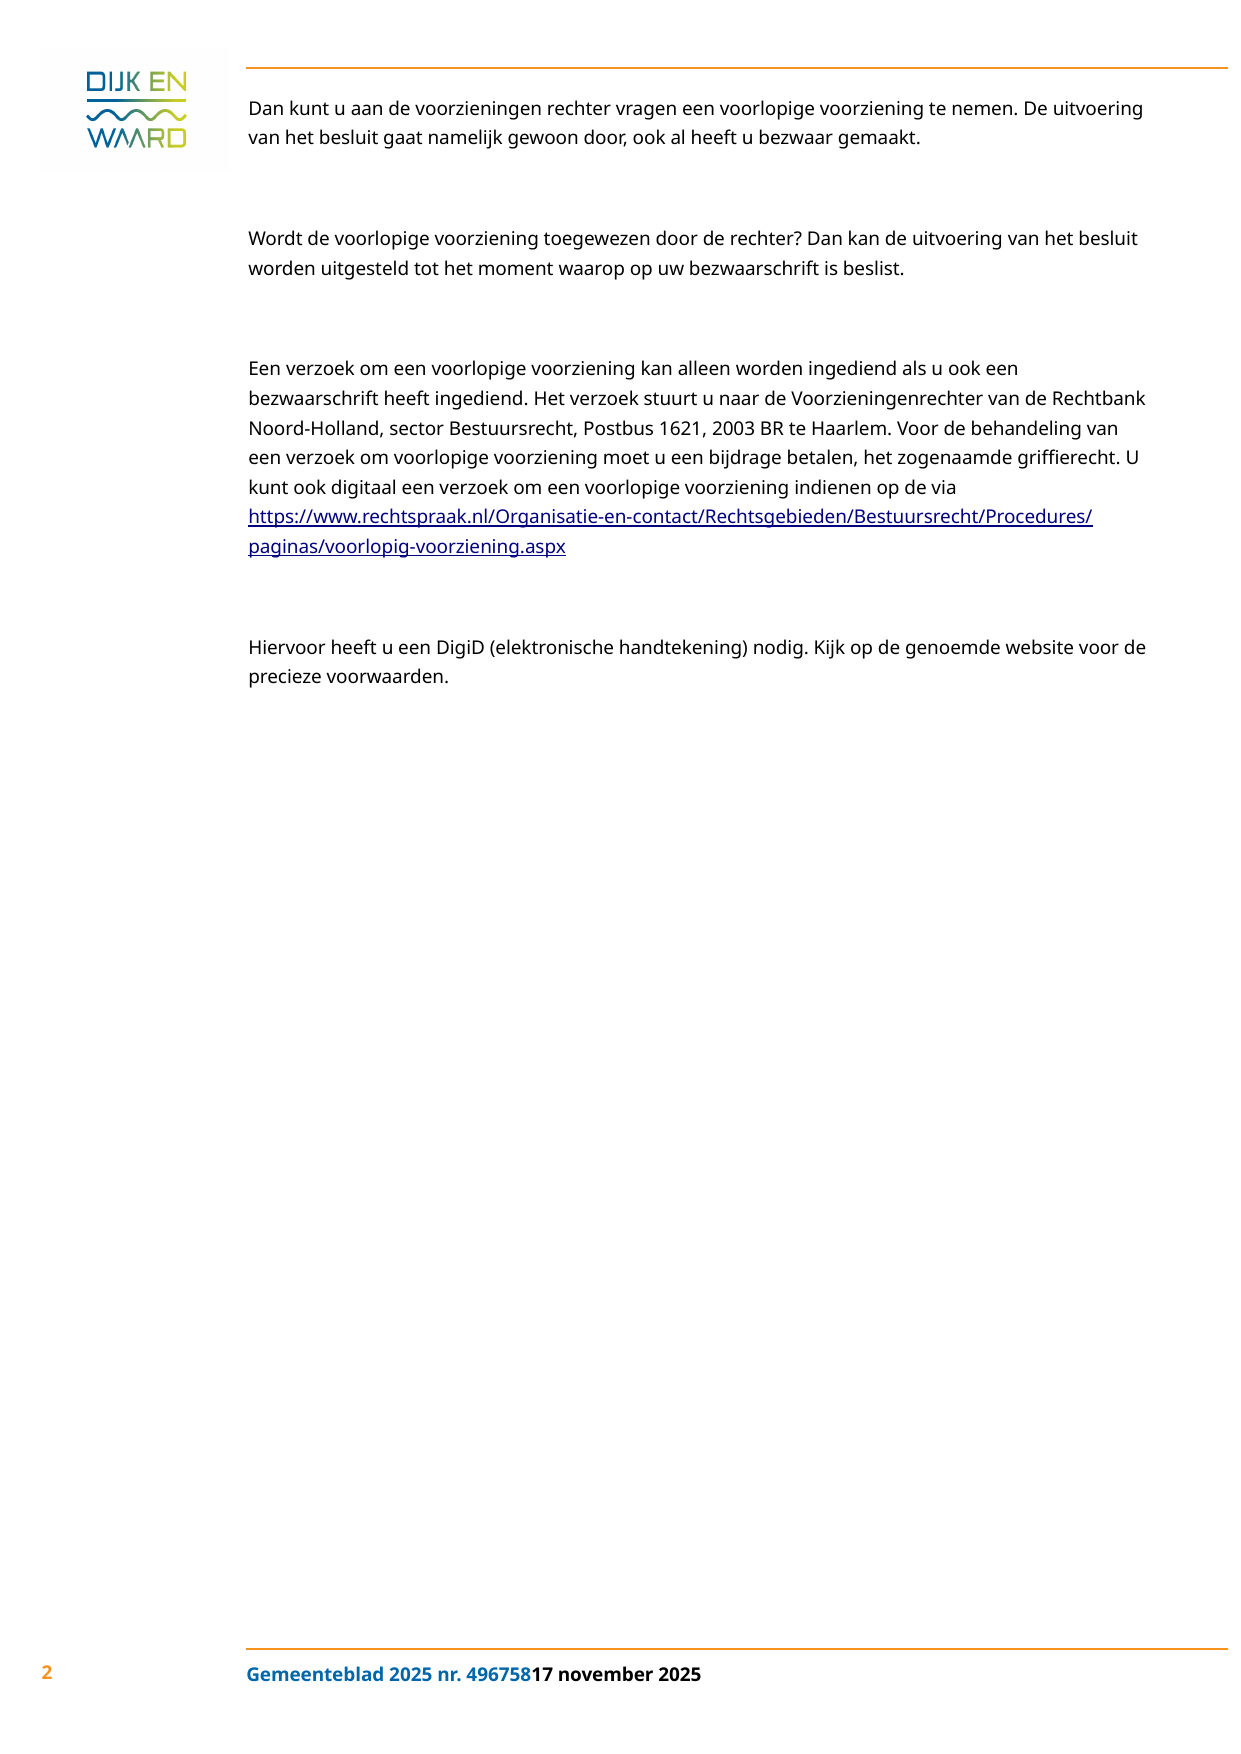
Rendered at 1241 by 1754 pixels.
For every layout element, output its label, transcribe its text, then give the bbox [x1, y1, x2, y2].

text Een verzoek om een voorlopige voorziening kan alleen worden ingediend als u ook een bezwaarschrift heeft ingediend. Het verzoek stuurt u naar de Voorzieningenrechter van de Rechtbank Noord-Holland, sector Bestuursrecht, Postbus 1621, 2003 BR te Haarlem. Voor de behandeling van een verzoek om voorlopige voorziening moet u een bijdrage betalen, het zogenaamde griffierecht. U kunt ook digitaal een verzoek om een voorlopige voorziening indienen op de via https://www.rechtspraak.nl/Organisatie-en-contact/Rechtsgebieden/Bestuursrecht/Procedures/paginas/voorlopig-voorziening.aspx [248, 356, 1152, 559]
text Wordt de voorlopige voorziening toegewezen door de rechter? Dan kan de uitvoering van het besluit worden uitgesteld tot het moment waarop op uw bezwaarschrift is beslist. [248, 225, 1152, 281]
picture [41, 47, 231, 172]
text Hiervoor heeft u een DigiD (elektronische handtekening) nodig. Kijk op de genoemde website voor de precieze voorwaarden. [248, 634, 1152, 689]
text Dan kunt u aan de voorzieningen rechter vragen een voorlopige voorziening te nemen. De uitvoering van het besluit gaat namelijk gewoon door, ook al heeft u bezwaar gemaakt. [248, 95, 1152, 150]
